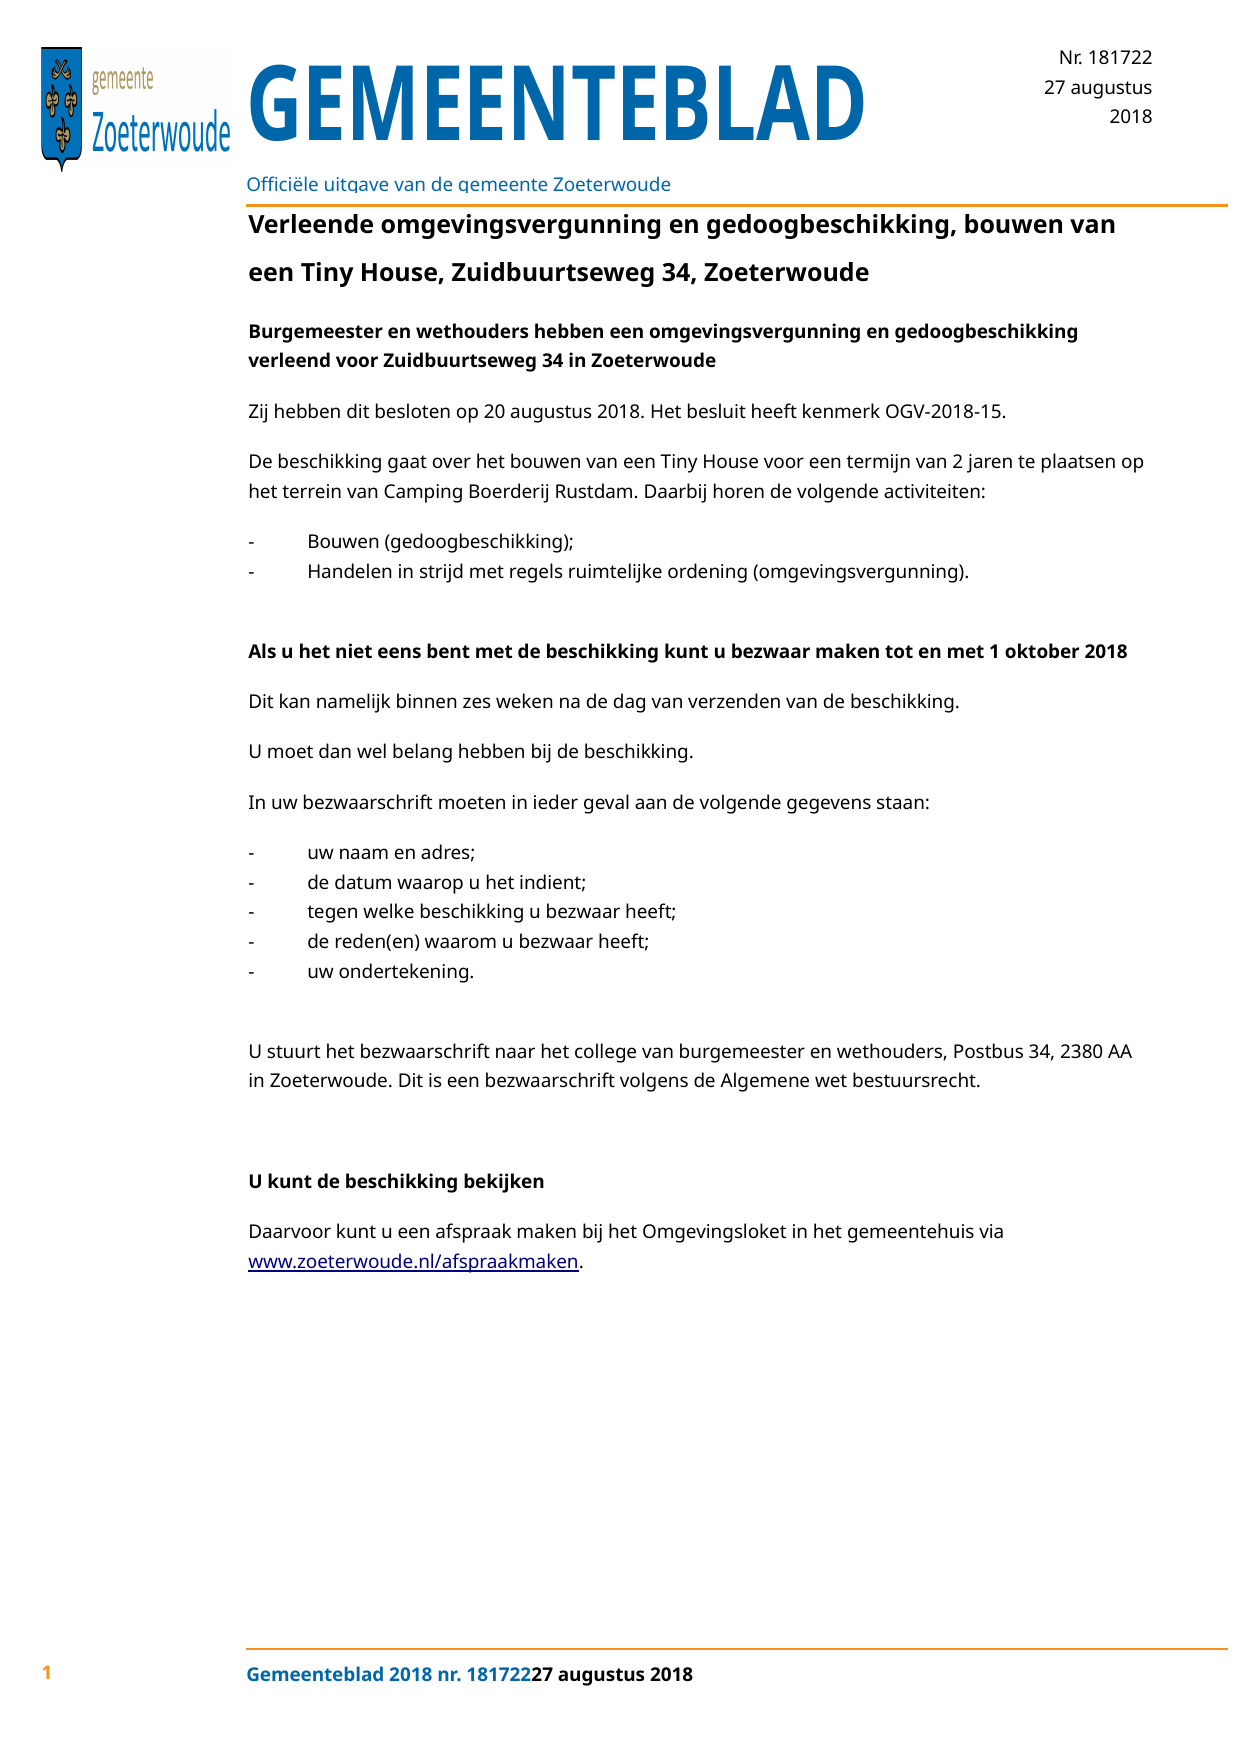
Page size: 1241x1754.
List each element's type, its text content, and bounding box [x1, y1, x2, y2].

text De beschikking gaat over het bouwen van een Tiny House voor een termijn van 2 jaren te plaatsen op het terrein van Camping Boerderij Rustdam. Daarbij horen de volgende activiteiten: [248, 448, 1152, 504]
list uw ondertekening. [248, 958, 1152, 984]
text Verleende omgevingsvergunning en gedoogbeschikking, bouwen van een Tiny House, Zuidbuurtseweg 34, Zoeterwoude [248, 207, 1152, 288]
list uw naam en adres; [248, 839, 1152, 865]
text U kunt de beschikking bekijken [248, 1168, 1152, 1194]
list Bouwen (gedoogbeschikking); [248, 528, 1152, 554]
list de datum waarop u het indient; [248, 869, 1152, 895]
text Burgemeester en wethouders hebben een omgevingsvergunning en gedoogbeschikking verleend voor Zuidbuurtseweg 34 in Zoeterwoude [248, 318, 1152, 373]
text In uw bezwaarschrift moeten in ieder geval aan de volgende gegevens staan: [248, 789, 1152, 815]
list Handelen in strijd met regels ruimtelijke ordening (omgevingsvergunning). [248, 558, 1152, 584]
text Dit kan namelijk binnen zes weken na de dag van verzenden van de beschikking. [248, 688, 1152, 714]
list tegen welke beschikking u bezwaar heeft; [248, 899, 1152, 924]
text Zij hebben dit besloten op 20 augustus 2018. Het besluit heeft kenmerk OGV-2018-15. [248, 398, 1152, 424]
text Daarvoor kunt u een afspraak maken bij het Omgevingsloket in het gemeentehuis via www.zoeterwoude.nl/afspraakmaken. [248, 1219, 1152, 1274]
text U stuurt het bezwaarschrift naar het college van burgemeester en wethouders, Postbus 34, 2380 AA in Zoeterwoude. Dit is een bezwaarschrift volgens de Algemene wet bestuursrecht. [248, 1038, 1152, 1093]
text U moet dan wel belang hebben bij de beschikking. [248, 739, 1152, 764]
text Als u het niet eens bent met de beschikking kunt u bezwaar maken tot en met 1 oktober 2018 [248, 638, 1152, 664]
list de reden(en) waarom u bezwaar heeft; [248, 928, 1152, 954]
picture [41, 47, 231, 172]
